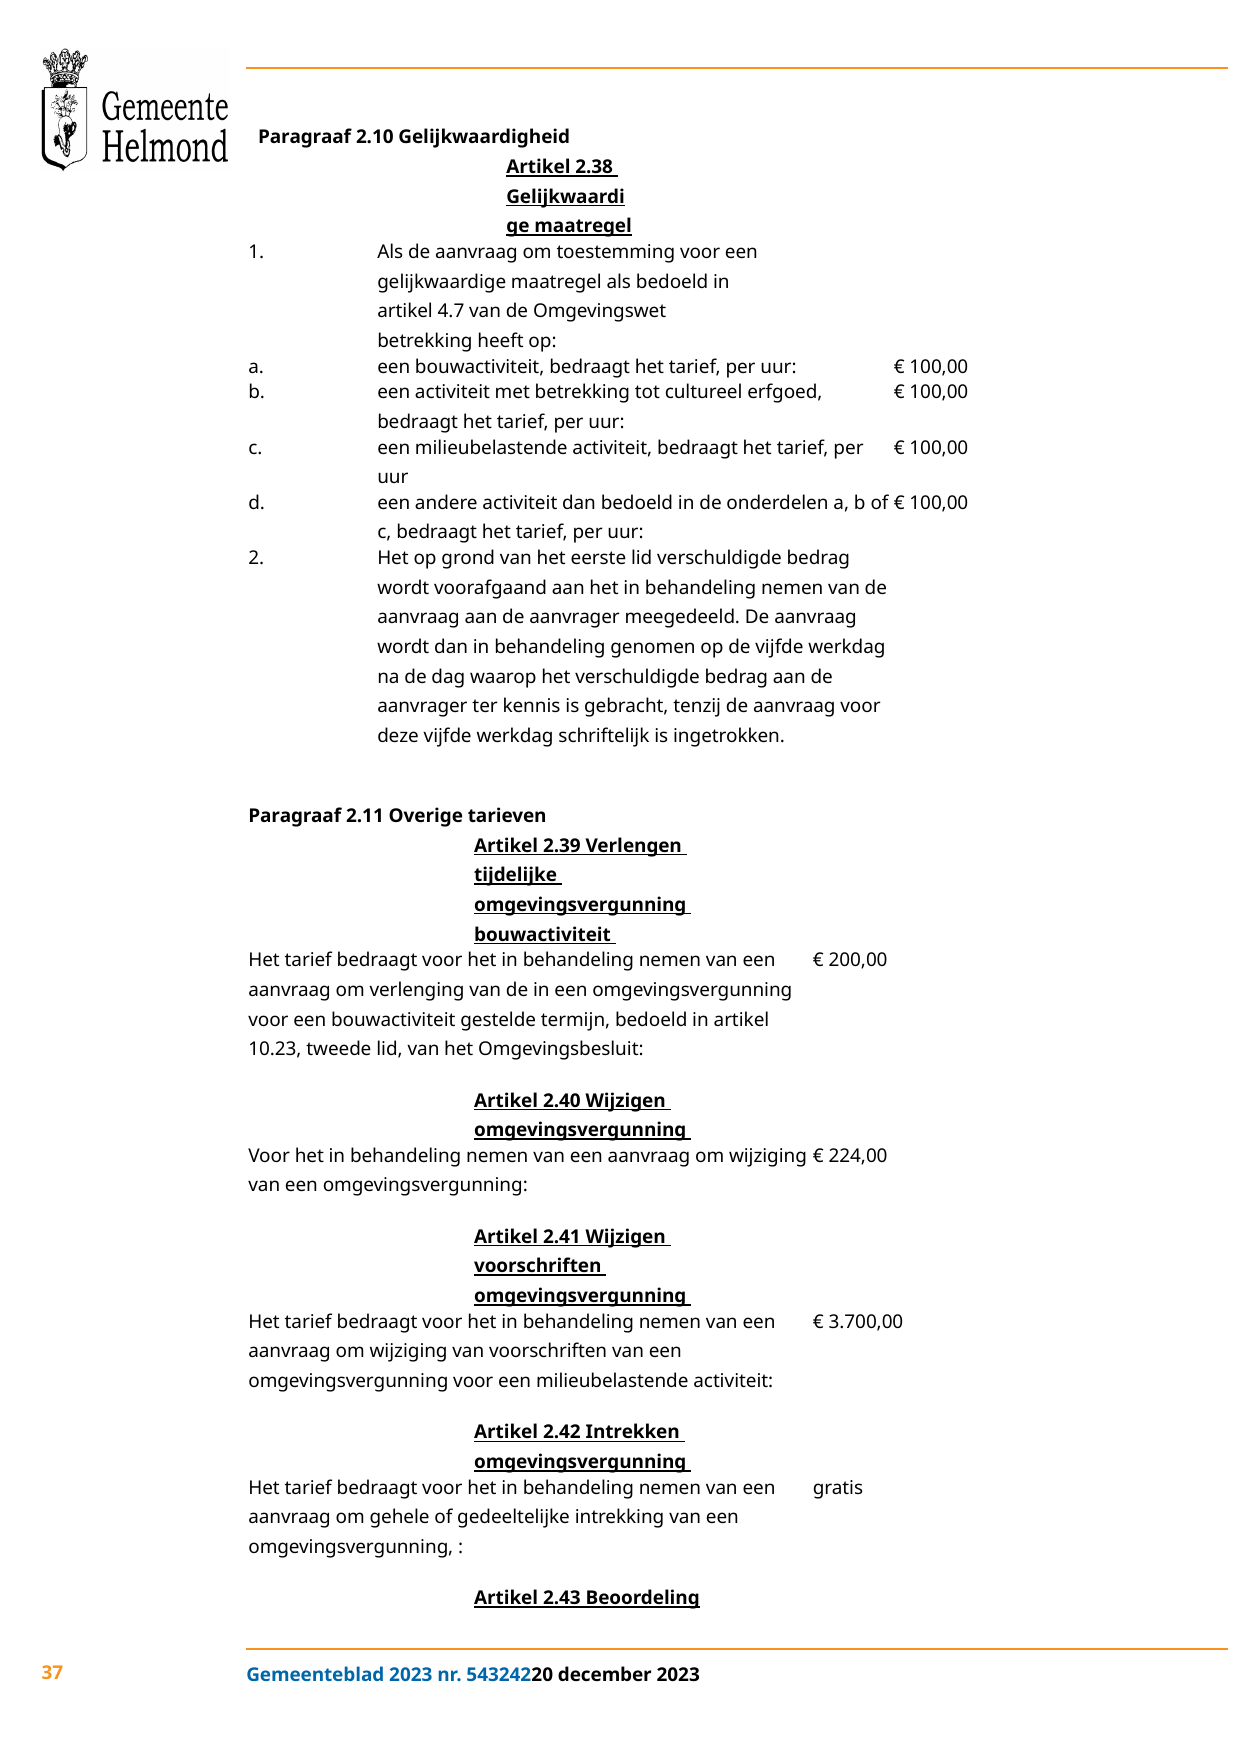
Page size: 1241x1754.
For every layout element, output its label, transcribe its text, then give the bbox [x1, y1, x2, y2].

table_cell [1039, 1087, 1152, 1142]
table_cell Artikel 2.43 Beoordeling [474, 1585, 700, 1606]
picture [41, 47, 231, 172]
table_cell [248, 1087, 361, 1142]
table_cell [813, 1061, 1152, 1087]
table_cell € 100,00 [894, 489, 1152, 544]
table_header [248, 154, 506, 238]
table_cell [248, 774, 377, 799]
table_cell [361, 1223, 474, 1308]
table_cell [1023, 774, 1152, 799]
table_cell [248, 1585, 361, 1610]
table_cell [377, 748, 893, 773]
table_header [248, 832, 361, 947]
table_cell [506, 95, 635, 121]
table_cell [894, 545, 1152, 748]
table_header [635, 154, 1022, 238]
table_cell Als de aanvraag om toestemming voor een gelijkwaardige maatregel als bedoeld in artikel 4.7 van de Omgevingswet betrekking heeft op: [377, 238, 764, 353]
table_cell [764, 774, 893, 799]
table_header [700, 832, 1038, 947]
table_cell [248, 95, 377, 121]
text Paragraaf 2.10 Gelijkwaardigheid [248, 124, 1152, 149]
text Paragraaf 2.11 Overige tarieven [248, 802, 1152, 828]
table_cell € 100,00 [894, 434, 1152, 489]
table_cell Het op grond van het eerste lid verschuldigde bedrag wordt voorafgaand aan het in behandeling nemen van de aanvraag aan de aanvrager meegedeeld. De aanvraag wordt dan in behandeling genomen op de vijfde werkdag na de dag waarop het verschuldigde bedrag aan de aanvrager ter kennis is gebracht, tenzij de aanvraag voor deze vijfde werkdag schriftelijk is ingetrokken. [377, 545, 893, 748]
table_cell een milieubelastende activiteit, bedraagt het tarief, per uur [377, 434, 893, 489]
table_cell a. [248, 353, 377, 378]
table_cell [248, 1393, 813, 1419]
table_cell [361, 1419, 474, 1474]
table_cell € 100,00 [894, 379, 1152, 434]
table_cell [813, 1393, 1152, 1419]
table_cell een bouwactiviteit, bedraagt het tarief, per uur: [377, 353, 893, 378]
table_cell Het tarief bedraagt voor het in behandeling nemen van een aanvraag om gehele of gedeeltelijke intrekking van een omgevingsvergunning, : [248, 1474, 813, 1559]
table_cell 1. [248, 238, 377, 353]
table_cell [1039, 1585, 1152, 1610]
table_cell [1039, 1223, 1152, 1308]
table_cell [248, 1198, 813, 1223]
table_cell [1023, 95, 1152, 121]
table_header Artikel 2.39 Verlengen tijdelijke omgevingsvergunning bouwactiviteit [474, 832, 700, 947]
table_cell [506, 774, 635, 799]
table_cell c. [248, 434, 377, 489]
table_cell [361, 1585, 474, 1610]
table_cell € 224,00 [813, 1142, 1152, 1197]
table_cell Het tarief bedraagt voor het in behandeling nemen van een aanvraag om wijziging van voorschriften van een omgevingsvergunning voor een milieubelastende activiteit: [248, 1308, 813, 1393]
table_cell [248, 1223, 361, 1308]
table_cell [700, 1223, 1038, 1308]
table_cell Artikel 2.42 Intrekken omgevingsvergunning [474, 1419, 700, 1474]
table_cell [813, 1559, 1152, 1584]
table_cell Artikel 2.40 Wijzigen omgevingsvergunning [474, 1087, 700, 1142]
table_cell Voor het in behandeling nemen van een aanvraag om wijziging van een omgevingsvergunning: [248, 1142, 813, 1197]
table_cell [700, 1087, 1038, 1142]
table_cell [764, 238, 1152, 353]
table_cell [700, 1585, 1038, 1610]
table_cell [894, 774, 1022, 799]
table_cell [894, 748, 1152, 773]
table_cell Het tarief bedraagt voor het in behandeling nemen van een aanvraag om verlenging van de in een omgevingsvergunning voor een bouwactiviteit gestelde termijn, bedoeld in artikel 10.23, tweede lid, van het Omgevingsbesluit: [248, 947, 813, 1061]
table_header [361, 832, 474, 947]
table_cell [248, 1419, 361, 1474]
table_cell [377, 774, 506, 799]
table_cell [1039, 1419, 1152, 1474]
table_cell [813, 1198, 1152, 1223]
table_cell een activiteit met betrekking tot cultureel erfgoed, bedraagt het tarief, per uur: [377, 379, 893, 434]
table_cell gratis [813, 1474, 1152, 1559]
table_cell d. [248, 489, 377, 544]
table_cell [635, 774, 764, 799]
table_header [1039, 832, 1152, 947]
table_cell b. [248, 379, 377, 434]
table_cell € 100,00 [894, 353, 1152, 378]
table_cell [248, 1061, 813, 1087]
table_cell [377, 95, 506, 121]
table_cell [700, 1419, 1038, 1474]
table_cell [248, 748, 377, 773]
table_cell [764, 95, 893, 121]
table_cell [361, 1087, 474, 1142]
table_cell € 3.700,00 [813, 1308, 1152, 1393]
table_cell Artikel 2.41 Wijzigen voorschriften omgevingsvergunning [474, 1223, 700, 1308]
table_cell [894, 95, 1022, 121]
table_cell 2. [248, 545, 377, 748]
table_header Artikel 2.38 Gelijkwaardige maatregel [506, 154, 635, 238]
table_header [1023, 154, 1152, 238]
table_cell € 200,00 [813, 947, 1152, 1061]
table_cell een andere activiteit dan bedoeld in de onderdelen a, b of c, bedraagt het tarief, per uur: [377, 489, 893, 544]
table_cell [635, 95, 764, 121]
table_cell [248, 1559, 813, 1584]
